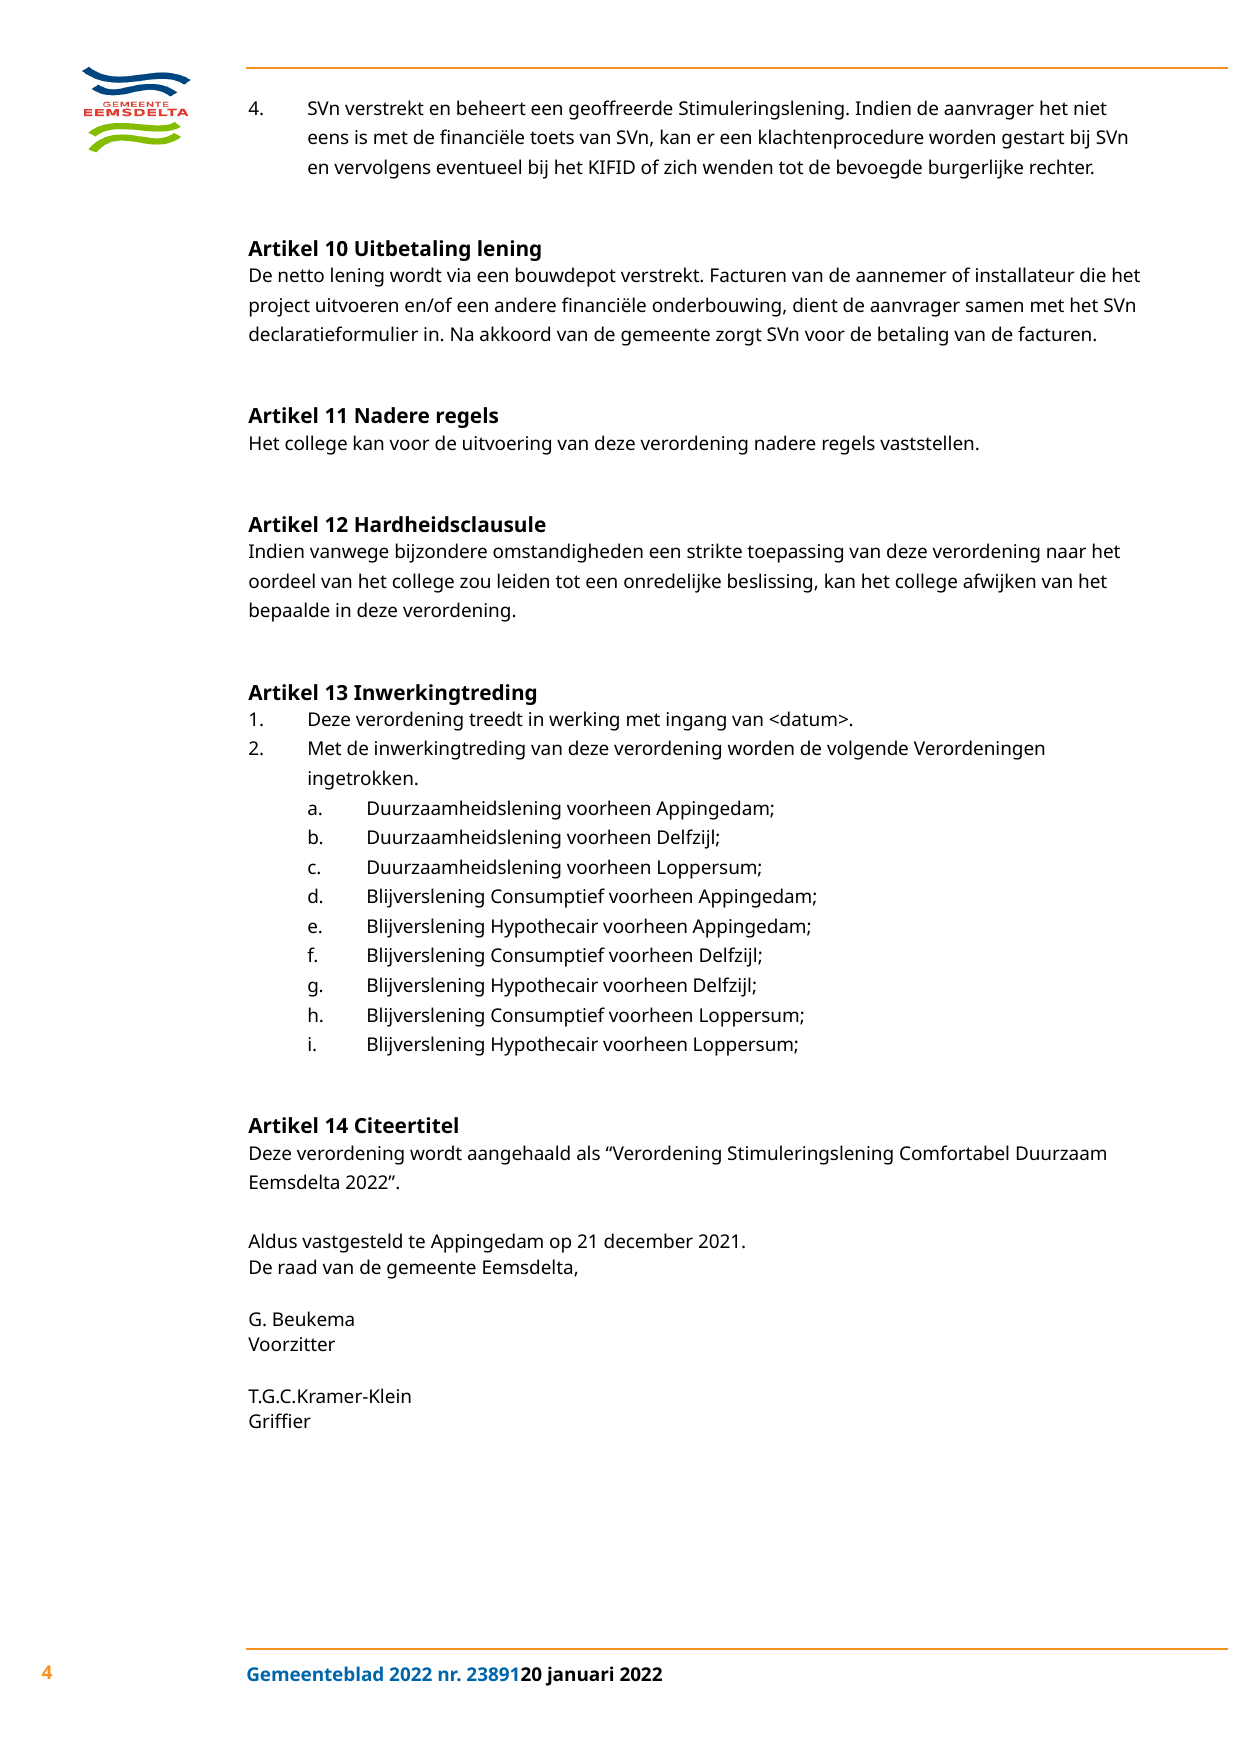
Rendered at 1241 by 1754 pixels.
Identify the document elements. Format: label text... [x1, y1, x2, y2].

text De raad van de gemeente Eemsdelta, [248, 1254, 1152, 1280]
list Duurzaamheidslening voorheen Loppersum; [307, 854, 1152, 880]
text Artikel 12 Hardheidsclausule [248, 510, 1152, 538]
text T.G.C.Kramer-Klein [248, 1383, 1152, 1409]
text Artikel 14 Citeertitel [248, 1111, 1152, 1140]
text Artikel 11 Nadere regels [248, 402, 1152, 430]
text Het college kan voor de uitvoering van deze verordening nadere regels vaststellen. [248, 430, 1152, 456]
list Blijverslening Hypothecair voorheen Delfzijl; [307, 972, 1152, 998]
list Deze verordening treedt in werking met ingang van <datum>. [248, 706, 1152, 732]
list Duurzaamheidslening voorheen Delfzijl; [307, 824, 1152, 850]
text Artikel 13 Inwerkingtreding [248, 678, 1152, 706]
text Indien vanwege bijzondere omstandigheden een strikte toepassing van deze verordening naar het oordeel van het college zou leiden tot een onredelijke beslissing, kan het college afwijken van het bepaalde in deze verordening. [248, 538, 1152, 623]
list Blijverslening Hypothecair voorheen Loppersum; [307, 1031, 1152, 1057]
text Voorzitter [248, 1332, 1152, 1357]
text Deze verordening wordt aangehaald als “Verordening Stimuleringslening Comfortabel Duurzaam Eemsdelta 2022”. [248, 1140, 1152, 1195]
text Griffier [248, 1409, 1152, 1434]
list Blijverslening Consumptief voorheen Delfzijl; [307, 943, 1152, 968]
list SVn verstrekt en beheert een geoffreerde Stimuleringslening. Indien de aanvrager het niet eens is met de financiële toets van SVn, kan er een klachtenprocedure worden gestart bij SVn en vervolgens eventueel bij het KIFID of zich wenden tot de bevoegde burgerlijke rechter. [248, 95, 1152, 180]
text De netto lening wordt via een bouwdepot verstrekt. Facturen van de aannemer of installateur die het project uitvoeren en/of een andere financiële onderbouwing, dient de aanvrager samen met het SVn declaratieformulier in. Na akkoord van de gemeente zorgt SVn voor de betaling van de facturen. [248, 262, 1152, 347]
list Duurzaamheidslening voorheen Appingedam; [307, 795, 1152, 821]
text Artikel 10 Uitbetaling lening [248, 234, 1152, 262]
list Blijverslening Hypothecair voorheen Appingedam; [307, 913, 1152, 939]
picture [41, 47, 231, 172]
list Blijverslening Consumptief voorheen Appingedam; [307, 883, 1152, 909]
text G. Beukema [248, 1306, 1152, 1332]
list Met de inwerkingtreding van deze verordening worden de volgende Verordeningen ingetrokken. [248, 736, 1152, 791]
list Blijverslening Consumptief voorheen Loppersum; [307, 1002, 1152, 1028]
text Aldus vastgesteld te Appingedam op 21 december 2021. [248, 1229, 1152, 1254]
